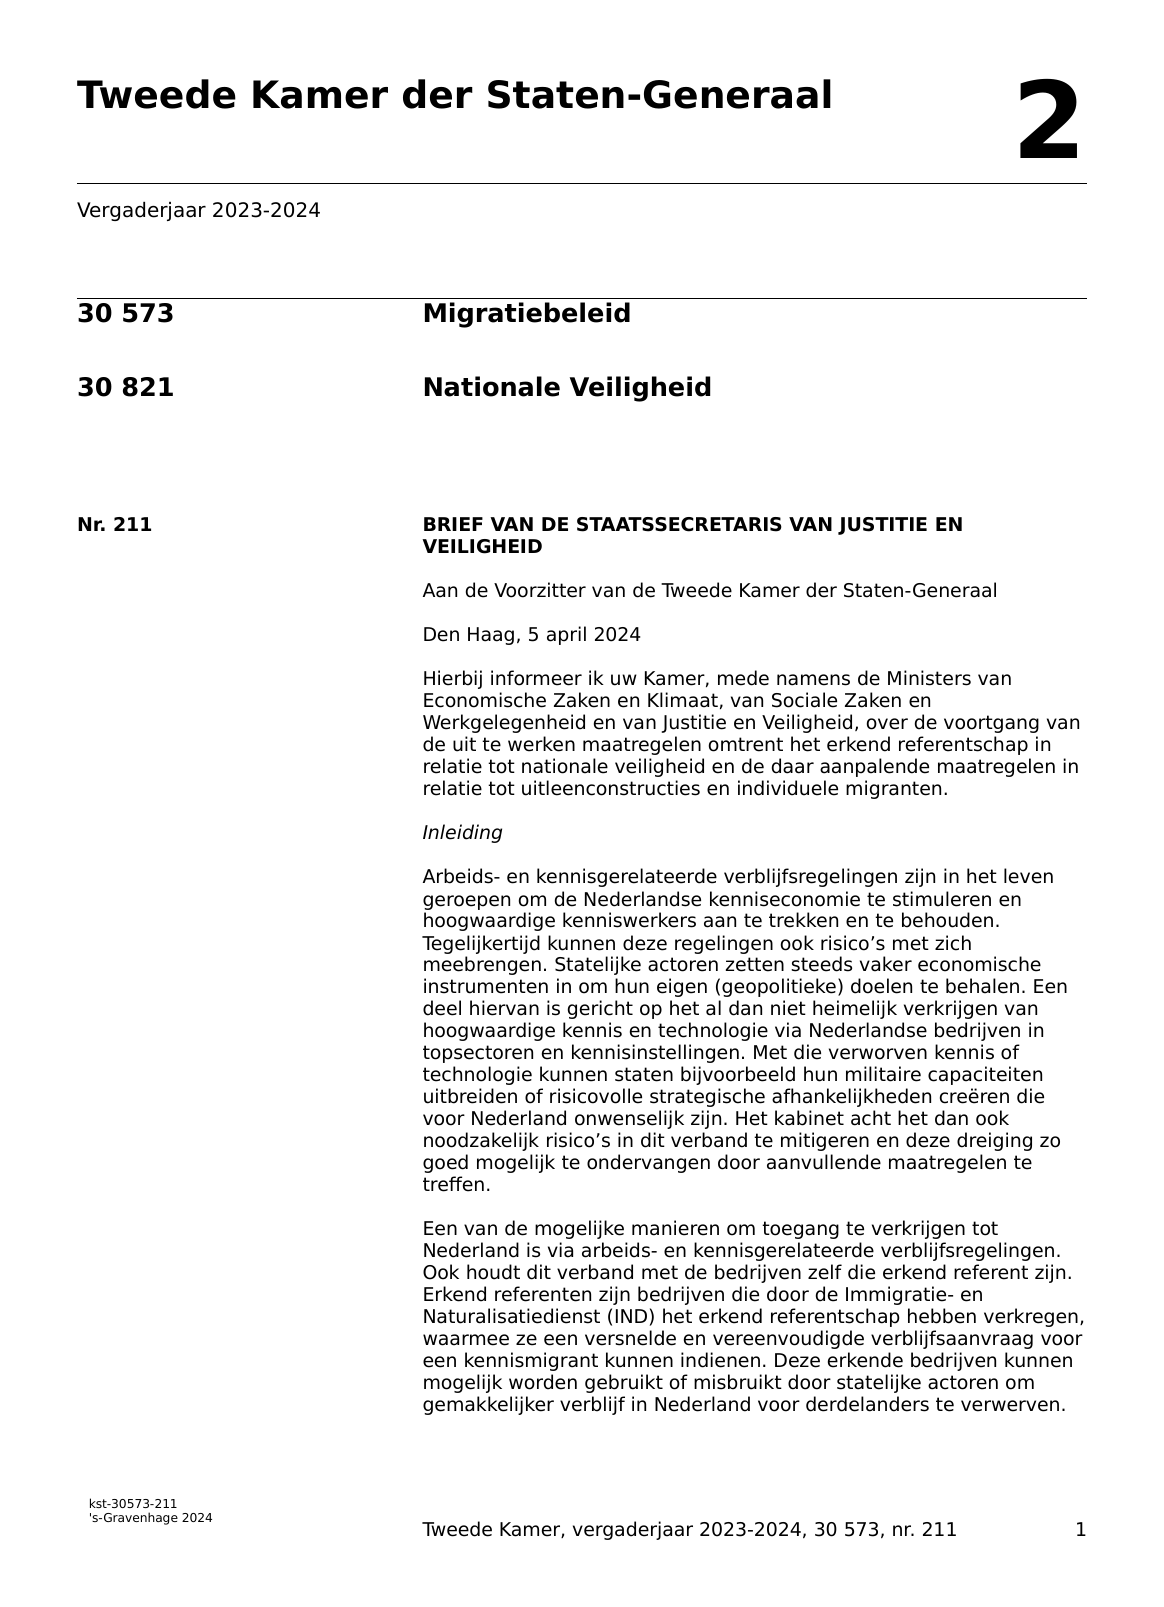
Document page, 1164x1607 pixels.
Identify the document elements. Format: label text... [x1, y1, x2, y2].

table_header Tweede Kamer der Staten-Generaal [77, 59, 886, 183]
subtitle Nr. 211 BRIEF VAN DE STAATSSECRETARIS VAN JUSTITIE EN VEILIGHEID [77, 514, 1087, 558]
subtitle Inleiding [422, 822, 1087, 844]
text Arbeids- en kennisgerelateerde verblijfsregelingen zijn in het leven geroepen om de Nederlandse kenniseconomie te stimuleren en hoogwaardige kenniswerkers aan te trekken en te behouden. Tegelijkertijd kunnen deze regelingen ook risico’s met zich meebrengen. Statelijke actoren zetten steeds vaker economische instrumenten in om hun eigen (geopolitieke) doelen te behalen. Een deel hiervan is gericht op het al dan niet heimelijk verkrijgen van hoogwaardige kennis en technologie via Nederlandse bedrijven in topsectoren en kennisinstellingen. Met die verworven kennis of technologie kunnen staten bijvoorbeeld hun militaire capaciteiten uitbreiden of risicovolle strategische afhankelijkheden creëren die voor Nederland onwenselijk zijn. Het kabinet acht het dan ook noodzakelijk risico’s in dit verband te mitigeren en deze dreiging zo goed mogelijk te ondervangen door aanvullende maatregelen te treffen. [422, 866, 1087, 1196]
text Een van de mogelijke manieren om toegang te verkrijgen tot Nederland is via arbeids- en kennisgerelateerde verblijfsregelingen. Ook houdt dit verband met de bedrijven zelf die erkend referent zijn. Erkend referenten zijn bedrijven die door de Immigratie- en Naturalisatiedienst (IND) het erkend referentschap hebben verkregen, waarmee ze een versnelde en vereenvoudigde verblijfsaanvraag voor een kennismigrant kunnen indienen. Deze erkende bedrijven kunnen mogelijk worden gebruikt of misbruikt door statelijke actoren om gemakkelijker verblijf in Nederland voor derdelanders te verwerven. [422, 1218, 1087, 1416]
subtitle 30 573 Migratiebeleid [77, 299, 1087, 329]
text Hierbij informeer ik uw Kamer, mede namens de Ministers van Economische Zaken en Klimaat, van Sociale Zaken en Werkgelegenheid en van Justitie en Veiligheid, over de voortgang van de uit te werken maatregelen omtrent het erkend referentschap in relatie tot nationale veiligheid en de daar aanpalende maatregelen in relatie tot uitleenconstructies en individuele migranten. [422, 668, 1087, 800]
text kst-30573-211 [88, 1497, 323, 1511]
table_header 2 [886, 59, 1087, 183]
subtitle 30 821 Nationale Veiligheid [77, 373, 1087, 403]
text Den Haag, 5 april 2024 [422, 624, 1087, 646]
text Aan de Voorzitter van de Tweede Kamer der Staten-Generaal [422, 580, 1087, 602]
text 's-Gravenhage 2024 [88, 1511, 323, 1525]
table_cell Vergaderjaar 2023-2024 [77, 184, 1087, 298]
